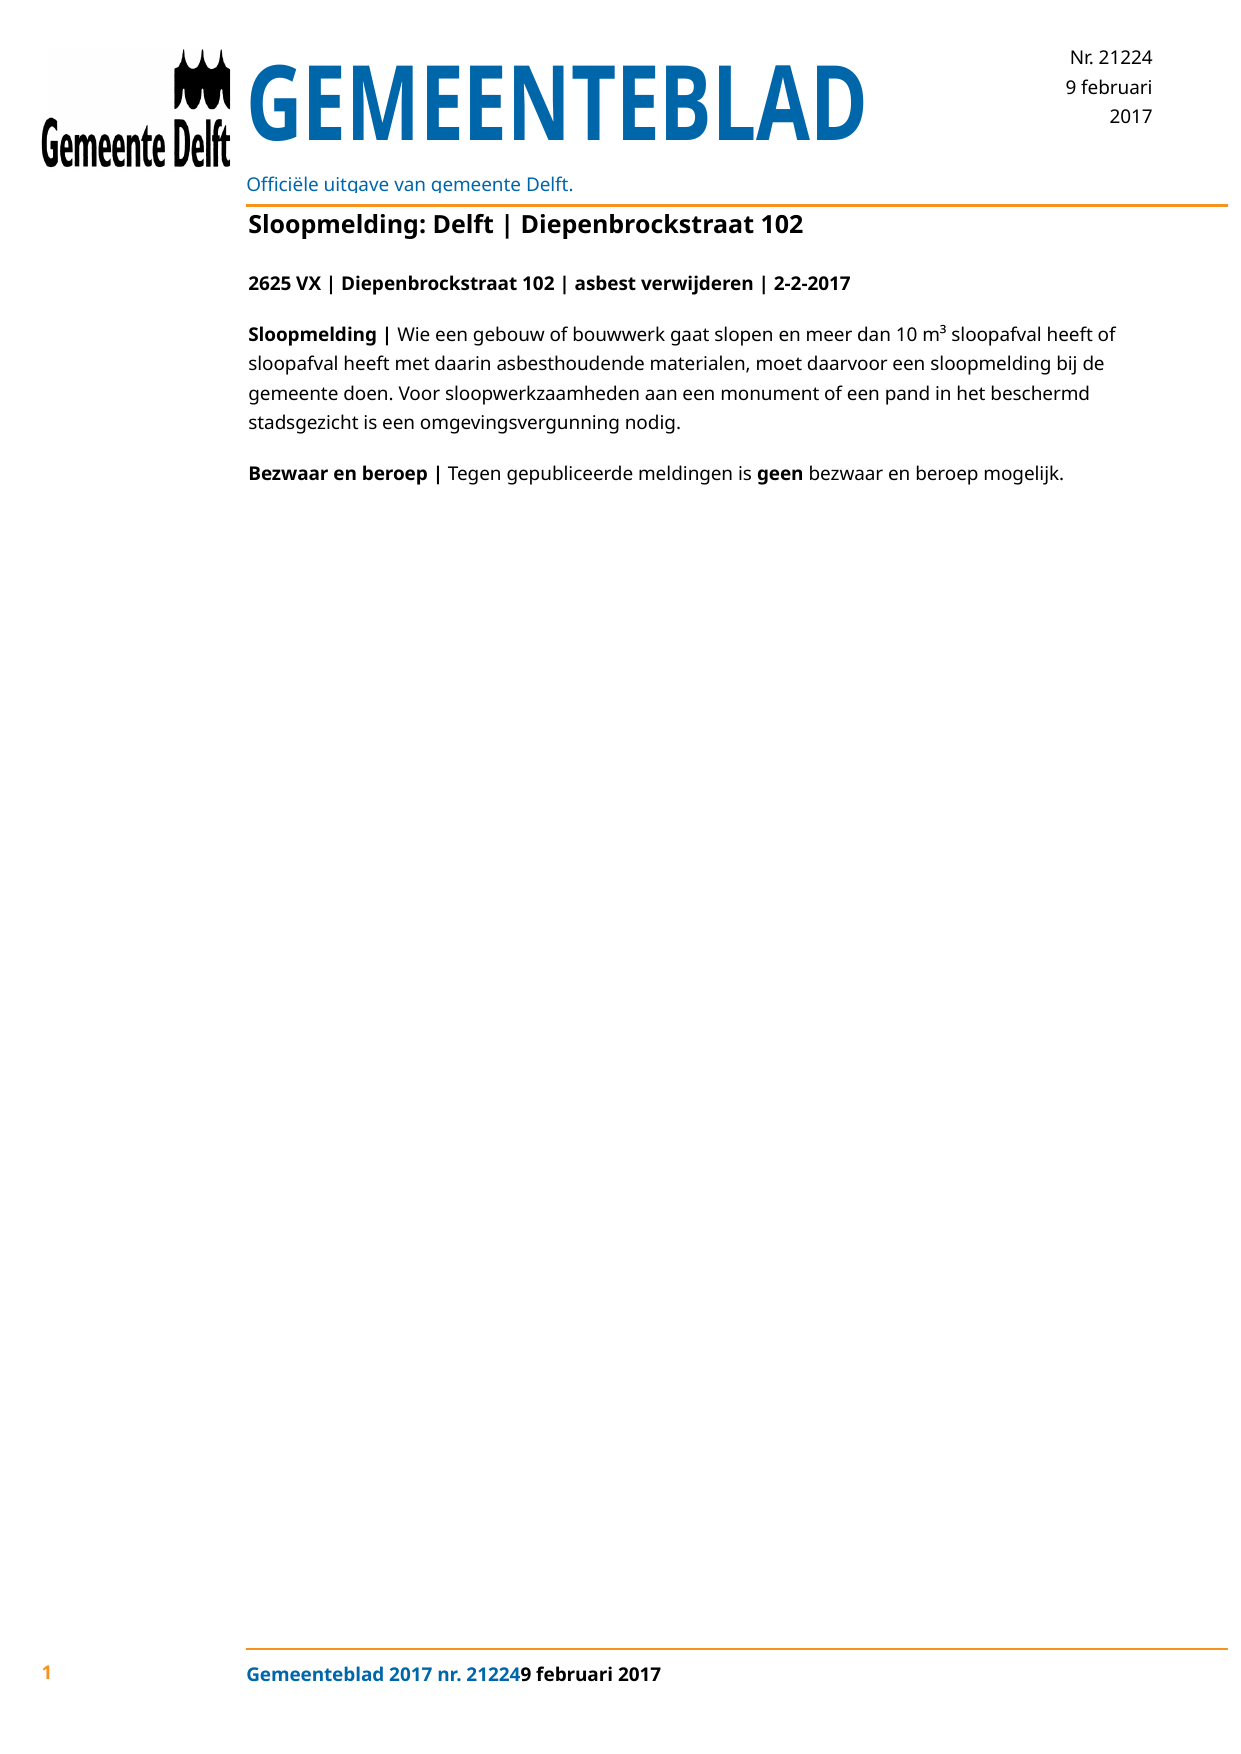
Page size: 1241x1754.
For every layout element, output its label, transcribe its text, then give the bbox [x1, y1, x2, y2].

text 2625 VX | Diepenbrockstraat 102 | asbest verwijderen | 2-2-2017 [248, 270, 1152, 296]
text Sloopmelding: Delft | Diepenbrockstraat 102 [248, 207, 1152, 241]
picture [41, 47, 231, 172]
text Sloopmelding | Wie een gebouw of bouwwerk gaat slopen en meer dan 10 m³ sloopafval heeft of sloopafval heeft met daarin asbesthoudende materialen, moet daarvoor een sloopmelding bij de gemeente doen. Voor sloopwerkzaamheden aan een monument of een pand in het beschermd stadsgezicht is een omgevingsvergunning nodig. [248, 321, 1152, 435]
text Bezwaar en beroep | Tegen gepubliceerde meldingen is geen bezwaar en beroep mogelijk. [248, 460, 1152, 486]
